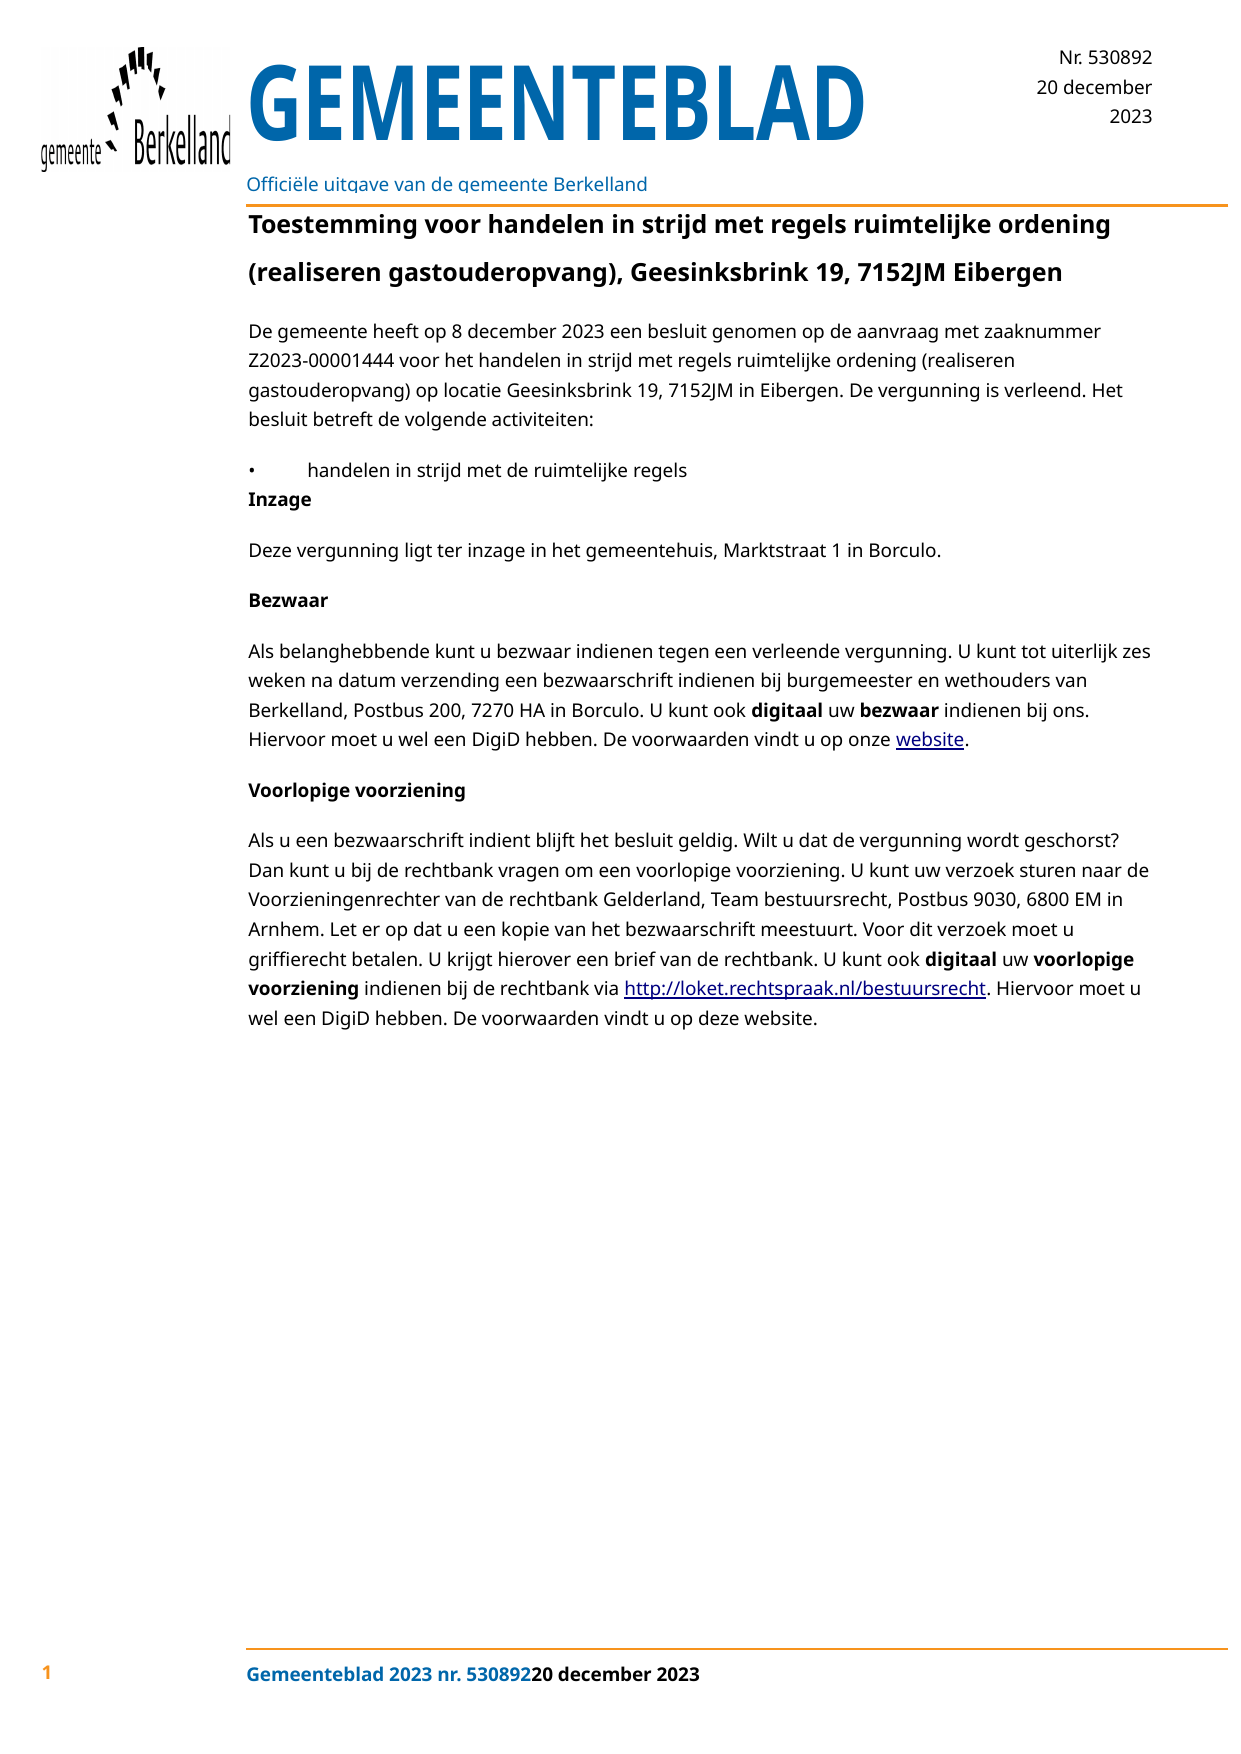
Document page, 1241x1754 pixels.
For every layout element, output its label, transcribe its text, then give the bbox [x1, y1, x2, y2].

text Bezwaar [248, 587, 1152, 613]
list handelen in strijd met de ruimtelijke regels [248, 457, 1152, 483]
picture [41, 47, 231, 172]
text Als belanghebbende kunt u bezwaar indienen tegen een verleende vergunning. U kunt tot uiterlijk zes weken na datum verzending een bezwaarschrift indienen bij burgemeester en wethouders van Berkelland, Postbus 200, 7270 HA in Borculo. U kunt ook digitaal uw bezwaar indienen bij ons. Hiervoor moet u wel een DigiD hebben. De voorwaarden vindt u op onze website. [248, 638, 1152, 752]
text Voorlopige voorziening [248, 777, 1152, 803]
text De gemeente heeft op 8 december 2023 een besluit genomen op de aanvraag met zaaknummer Z2023-00001444 voor het handelen in strijd met regels ruimtelijke ordening (realiseren gastouderopvang) op locatie Geesinksbrink 19, 7152JM in Eibergen. De vergunning is verleend. Het besluit betreft de volgende activiteiten: [248, 318, 1152, 432]
text Toestemming voor handelen in strijd met regels ruimtelijke ordening (realiseren gastouderopvang), Geesinksbrink 19, 7152JM Eibergen [248, 207, 1152, 288]
text Deze vergunning ligt ter inzage in het gemeentehuis, Marktstraat 1 in Borculo. [248, 537, 1152, 563]
text Als u een bezwaarschrift indient blijft het besluit geldig. Wilt u dat de vergunning wordt geschorst? Dan kunt u bij de rechtbank vragen om een voorlopige voorziening. U kunt uw verzoek sturen naar de Voorzieningenrechter van de rechtbank Gelderland, Team bestuursrecht, Postbus 9030, 6800 EM in Arnhem. Let er op dat u een kopie van het bezwaarschrift meestuurt. Voor dit verzoek moet u griffierecht betalen. U krijgt hierover een brief van de rechtbank. U kunt ook digitaal uw voorlopige voorziening indienen bij de rechtbank via http://loket.rechtspraak.nl/bestuursrecht. Hiervoor moet u wel een DigiD hebben. De voorwaarden vindt u op deze website. [248, 827, 1152, 1031]
text Inzage [248, 487, 1152, 512]
